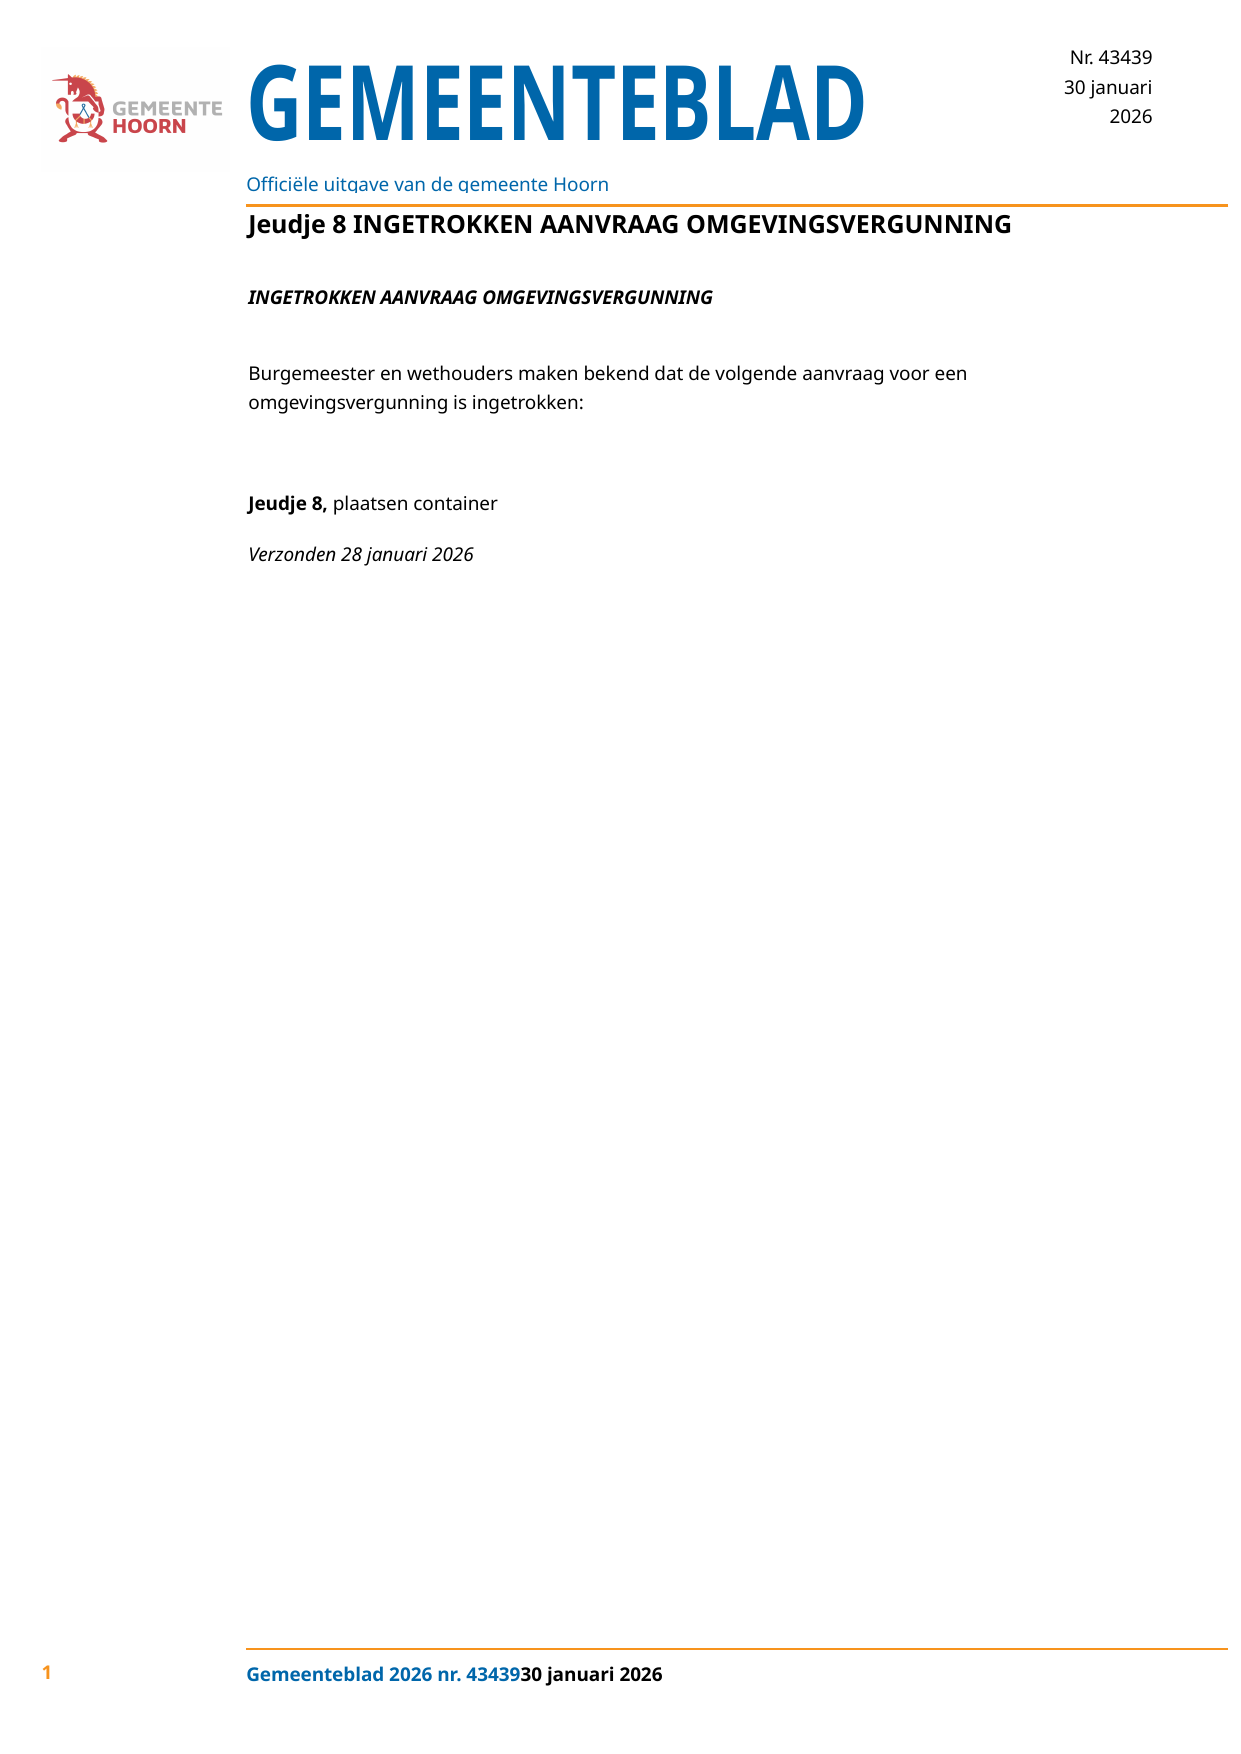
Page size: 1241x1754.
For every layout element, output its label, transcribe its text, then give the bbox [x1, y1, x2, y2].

text Jeudje 8 INGETROKKEN AANVRAAG OMGEVINGSVERGUNNING [248, 207, 1152, 241]
text Verzonden 28 januari 2026 [248, 541, 1152, 567]
text INGETROKKEN AANVRAAG OMGEVINGSVERGUNNING [248, 284, 1152, 309]
picture [41, 47, 231, 172]
text Jeudje 8, plaatsen container [248, 490, 1152, 516]
text Burgemeester en wethouders maken bekend dat de volgende aanvraag voor een omgevingsvergunning is ingetrokken: [248, 360, 1152, 415]
